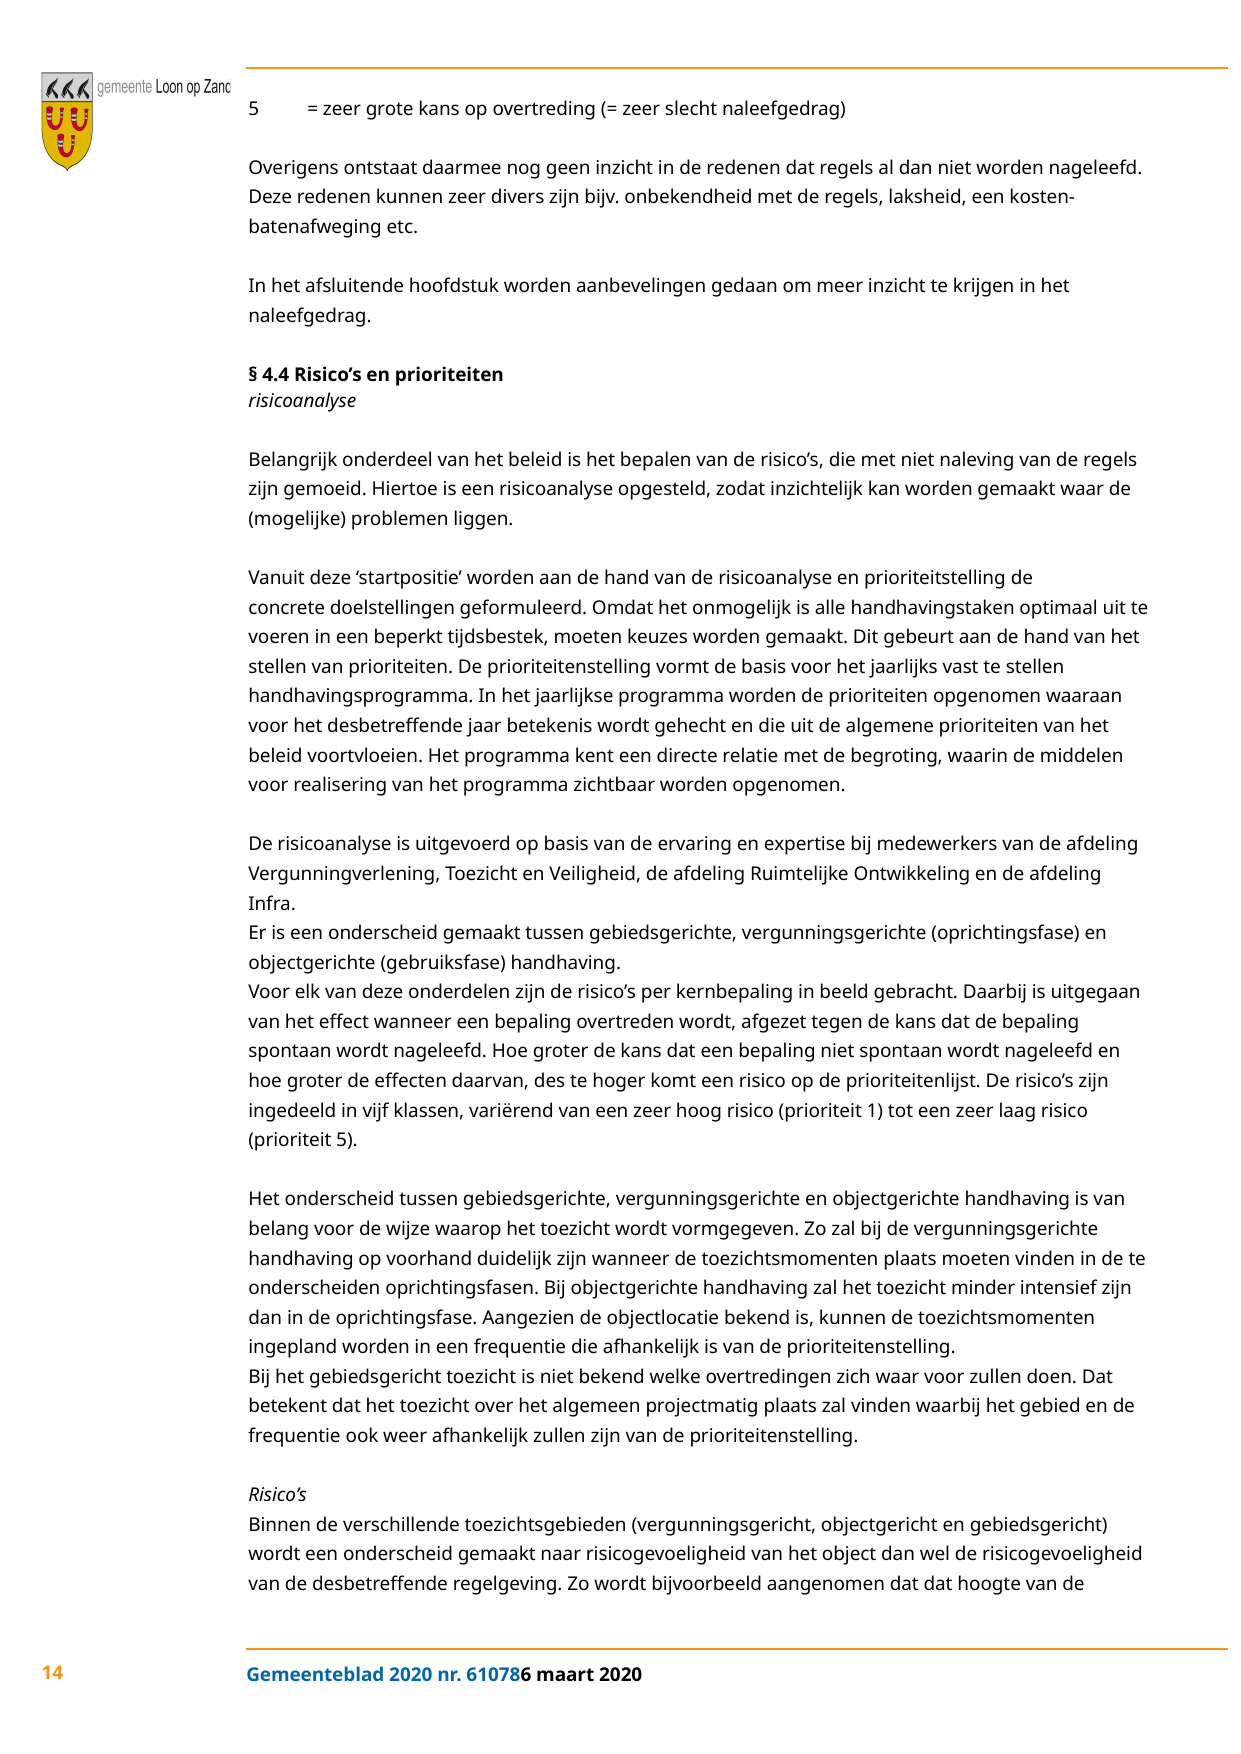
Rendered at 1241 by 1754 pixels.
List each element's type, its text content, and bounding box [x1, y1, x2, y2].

text concrete doelstellingen geformuleerd. Omdat het onmogelijk is alle handhavingstaken optimaal uit te voeren in een beperkt tijdsbestek, moeten keuzes worden gemaakt. Dit gebeurt aan de hand van het stellen van prioriteiten. De prioriteitenstelling vormt de basis voor het jaarlijks vast te stellen handhavingsprogramma. In het jaarlijkse programma worden de prioriteiten opgenomen waaraan voor het desbetreffende jaar betekenis wordt gehecht en die uit de algemene prioriteiten van het beleid voortvloeien. Het programma kent een directe relatie met de begroting, waarin de middelen voor realisering van het programma zichtbaar worden opgenomen. [248, 594, 1152, 797]
text Voor elk van deze onderdelen zijn de risico’s per kernbepaling in beeld gebracht. Daarbij is uitgegaan van het effect wanneer een bepaling overtreden wordt, afgezet tegen de kans dat de bepaling spontaan wordt nageleefd. Hoe groter de kans dat een bepaling niet spontaan wordt nageleefd en hoe groter de effecten daarvan, des te hoger komt een risico op de prioriteitenlijst. De risico’s zijn ingedeeld in vijf klassen, variërend van een zeer hoog risico (prioriteit 1) tot een zeer laag risico (prioriteit 5). [248, 978, 1152, 1152]
text Binnen de verschillende toezichtsgebieden (vergunningsgericht, objectgericht en gebiedsgericht) wordt een onderscheid gemaakt naar risicogevoeligheid van het object dan wel de risicogevoeligheid van de desbetreffende regelgeving. Zo wordt bijvoorbeeld aangenomen dat dat hoogte van de [248, 1511, 1152, 1596]
text § 4.4 Risico’s en prioriteiten [248, 361, 1152, 387]
text risicoanalyse [248, 387, 1152, 412]
picture [41, 47, 231, 172]
text Belangrijk onderdeel van het beleid is het bepalen van de risico’s, die met niet naleving van de regels zijn gemoeid. Hiertoe is een risicoanalyse opgesteld, zodat inzichtelijk kan worden gemaakt waar de (mogelijke) problemen liggen. [248, 446, 1152, 531]
text Vanuit deze ‘startpositie’ worden aan de hand van de risicoanalyse en prioriteitstelling de [248, 564, 1152, 590]
text Er is een onderscheid gemaakt tussen gebiedsgerichte, vergunningsgerichte (oprichtingsfase) en objectgerichte (gebruiksfase) handhaving. [248, 919, 1152, 974]
text In het afsluitende hoofdstuk worden aanbevelingen gedaan om meer inzicht te krijgen in het naleefgedrag. [248, 272, 1152, 328]
text De risicoanalyse is uitgevoerd op basis van de ervaring en expertise bij medewerkers van de afdeling Vergunningverlening, Toezicht en Veiligheid, de afdeling Ruimtelijke Ontwikkeling en de afdeling Infra. [248, 831, 1152, 915]
text Risico’s [248, 1481, 1152, 1507]
text Het onderscheid tussen gebiedsgerichte, vergunningsgerichte en objectgerichte handhaving is van belang voor de wijze waarop het toezicht wordt vormgegeven. Zo zal bij de vergunningsgerichte handhaving op voorhand duidelijk zijn wanneer de toezichtsmomenten plaats moeten vinden in de te onderscheiden oprichtingsfasen. Bij objectgerichte handhaving zal het toezicht minder intensief zijn dan in de oprichtingsfase. Aangezien de objectlocatie bekend is, kunnen de toezichtsmomenten ingepland worden in een frequentie die afhankelijk is van de prioriteitenstelling. [248, 1186, 1152, 1359]
list = zeer grote kans op overtreding (= zeer slecht naleefgedrag) [248, 95, 1152, 121]
text Overigens ontstaat daarmee nog geen inzicht in de redenen dat regels al dan niet worden nageleefd. Deze redenen kunnen zeer divers zijn bijv. onbekendheid met de regels, laksheid, een kosten-batenafweging etc. [248, 154, 1152, 239]
text Bij het gebiedsgericht toezicht is niet bekend welke overtredingen zich waar voor zullen doen. Dat betekent dat het toezicht over het algemeen projectmatig plaats zal vinden waarbij het gebied en de frequentie ook weer afhankelijk zullen zijn van de prioriteitenstelling. [248, 1363, 1152, 1448]
